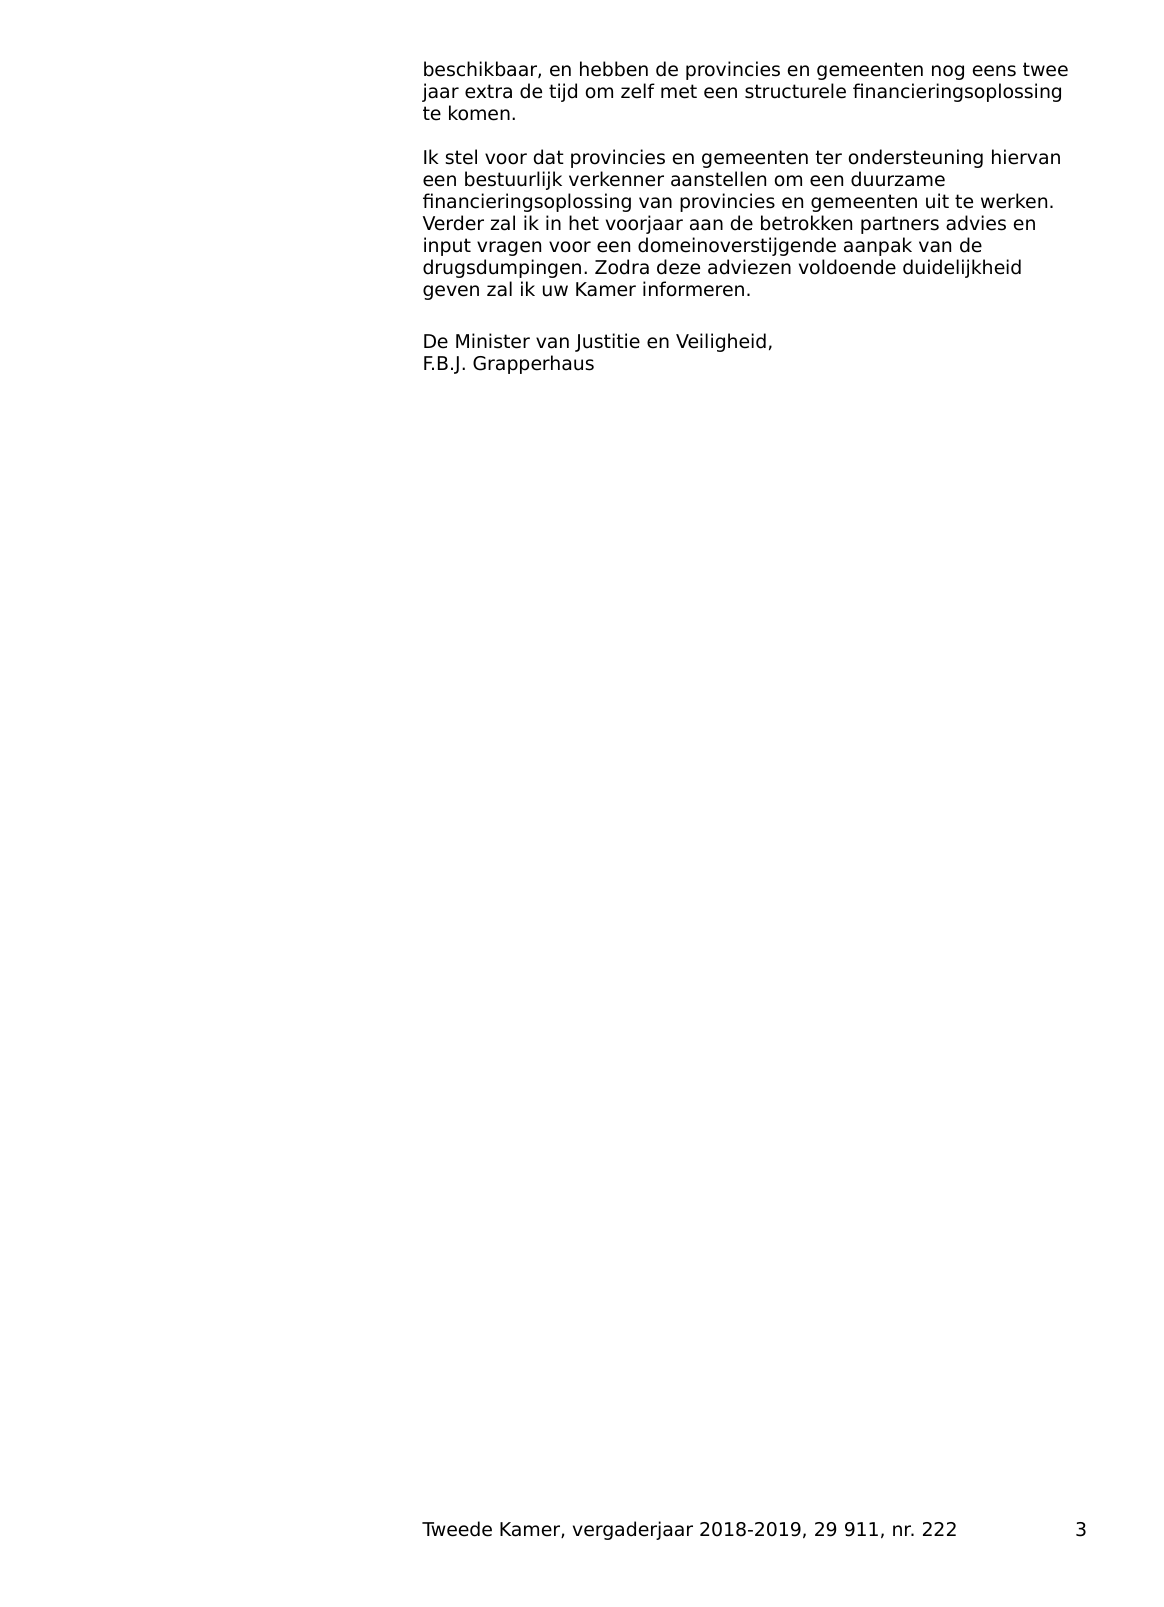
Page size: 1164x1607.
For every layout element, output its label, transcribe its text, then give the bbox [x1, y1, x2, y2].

text Ik stel voor dat provincies en gemeenten ter ondersteuning hiervan een bestuurlijk verkenner aanstellen om een duurzame financieringsoplossing van provincies en gemeenten uit te werken. Verder zal ik in het voorjaar aan de betrokken partners advies en input vragen voor een domeinoverstijgende aanpak van de drugsdumpingen. Zodra deze adviezen voldoende duidelijkheid geven zal ik uw Kamer informeren. [422, 147, 1087, 301]
text beschikbaar, en hebben de provincies en gemeenten nog eens twee jaar extra de tijd om zelf met een structurele financieringsoplossing te komen. [422, 59, 1087, 125]
text De Minister van Justitie en Veiligheid, F.B.J. Grapperhaus [422, 331, 1087, 375]
